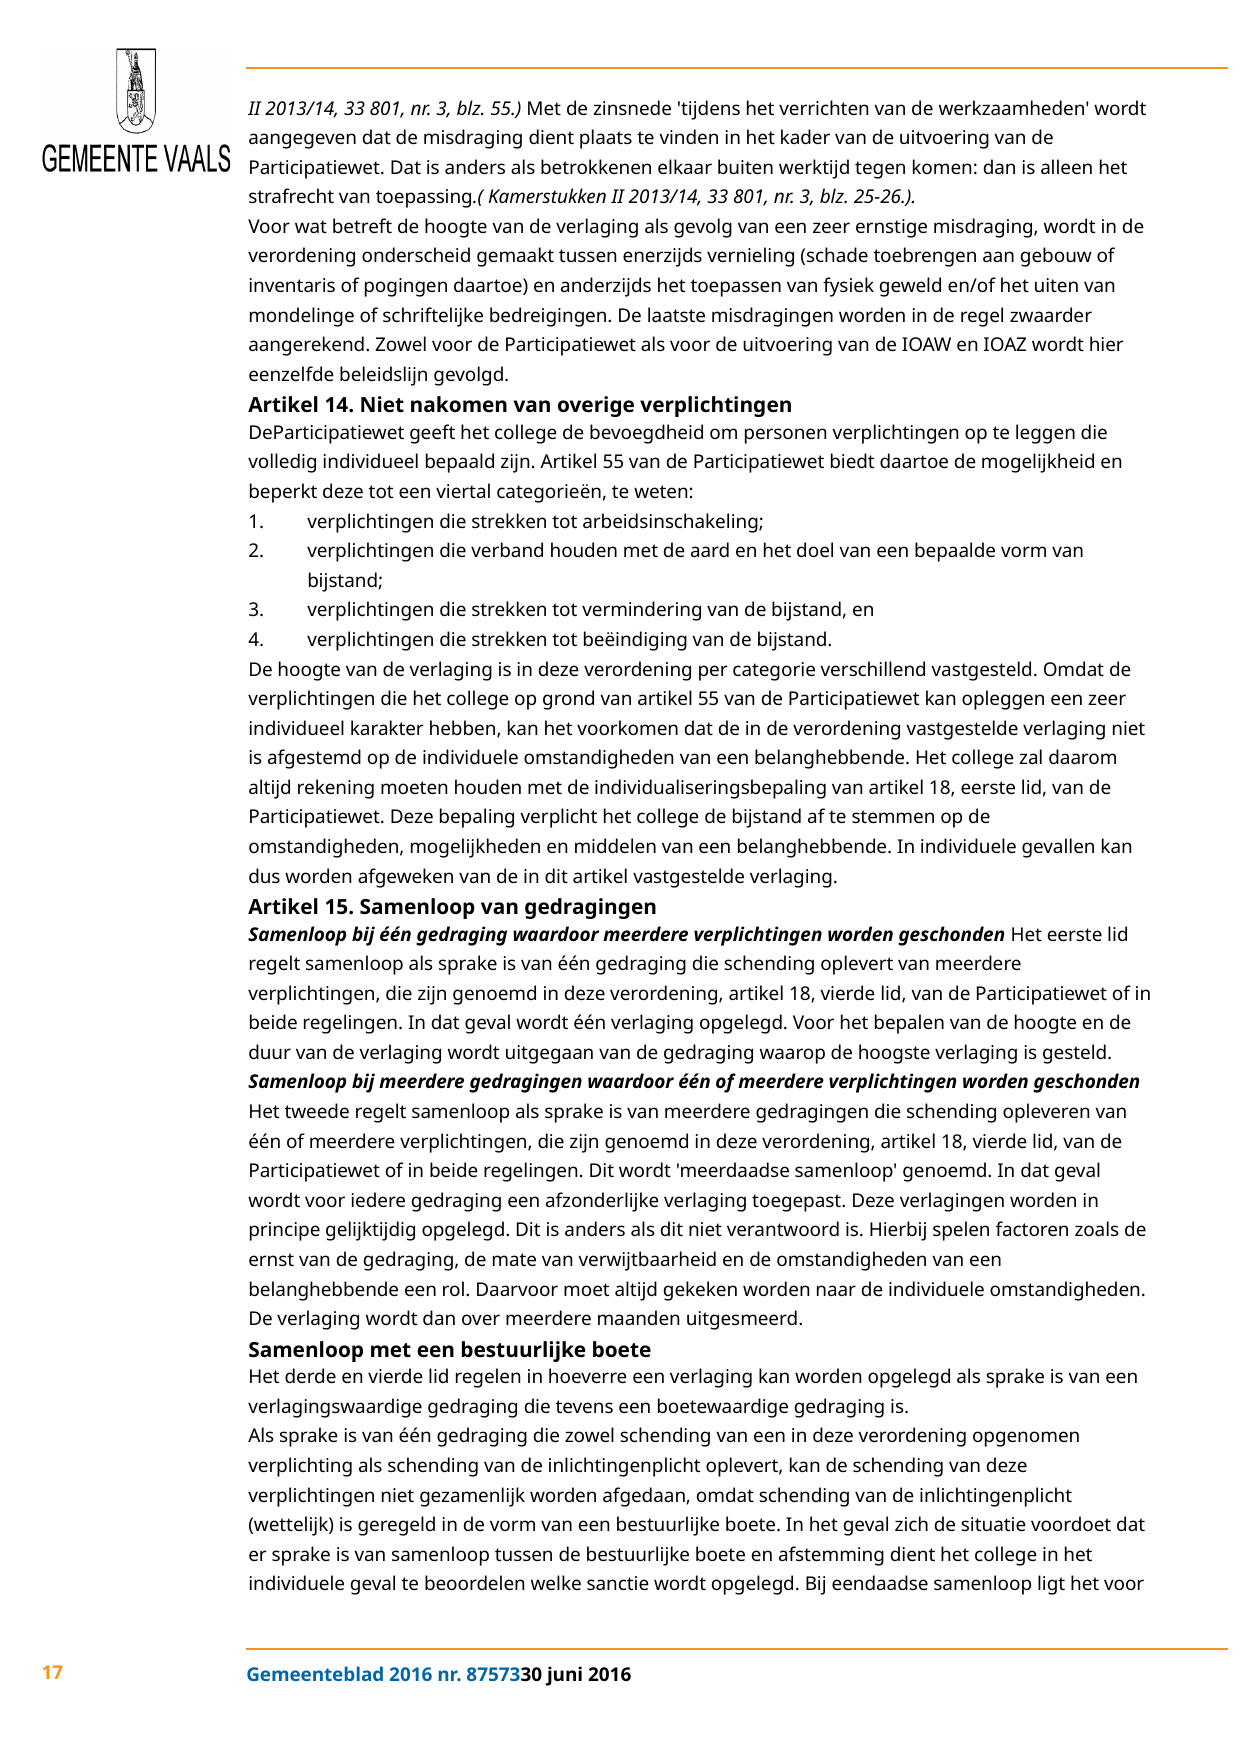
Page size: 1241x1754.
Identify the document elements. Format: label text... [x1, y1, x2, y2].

list verplichtingen die strekken tot beëindiging van de bijstand. [248, 626, 1152, 652]
text Voor wat betreft de hoogte van de verlaging als gevolg van een zeer ernstige misdraging, wordt in de verordening onderscheid gemaakt tussen enerzijds vernieling (schade toebrengen aan gebouw of inventaris of pogingen daartoe) en anderzijds het toepassen van fysiek geweld en/of het uiten van mondelinge of schriftelijke bedreigingen. De laatste misdragingen worden in de regel zwaarder aangerekend. Zowel voor de Participatiewet als voor de uitvoering van de IOAW en IOAZ wordt hier eenzelfde beleidslijn gevolgd. [248, 213, 1152, 387]
text Artikel 14. Niet nakomen van overige verplichtingen [248, 391, 1152, 419]
text Samenloop met een bestuurlijke boete [248, 1335, 1152, 1363]
text II 2013/14, 33 801, nr. 3, blz. 55.) Met de zinsnede 'tijdens het verrichten van de werkzaamheden' wordt aangegeven dat de misdraging dient plaats te vinden in het kader van de uitvoering van de Participatiewet. Dat is anders als betrokkenen elkaar buiten werktijd tegen komen: dan is alleen het strafrecht van toepassing.( Kamerstukken II 2013/14, 33 801, nr. 3, blz. 25-26.). [248, 95, 1152, 209]
list verplichtingen die verband houden met de aard en het doel van een bepaalde vorm van bijstand; [248, 537, 1152, 593]
picture [41, 47, 231, 172]
text Als sprake is van één gedraging die zowel schending van een in deze verordening opgenomen verplichting als schending van de inlichtingenplicht oplevert, kan de schending van deze verplichtingen niet gezamenlijk worden afgedaan, omdat schending van de inlichtingenplicht (wettelijk) is geregeld in de vorm van een bestuurlijke boete. In het geval zich de situatie voordoet dat er sprake is van samenloop tussen de bestuurlijke boete en afstemming dient het college in het individuele geval te beoordelen welke sanctie wordt opgelegd. Bij eendaadse samenloop ligt het voor [248, 1423, 1152, 1596]
text DeParticipatiewet geeft het college de bevoegdheid om personen verplichtingen op te leggen die volledig individueel bepaald zijn. Artikel 55 van de Participatiewet biedt daartoe de mogelijkheid en beperkt deze tot een viertal categorieën, te weten: [248, 419, 1152, 504]
list verplichtingen die strekken tot arbeidsinschakeling; [248, 508, 1152, 533]
list verplichtingen die strekken tot vermindering van de bijstand, en [248, 597, 1152, 622]
text Het derde en vierde lid regelen in hoeverre een verlaging kan worden opgelegd als sprake is van een verlagingswaardige gedraging die tevens een boetewaardige gedraging is. [248, 1363, 1152, 1419]
text Samenloop bij meerdere gedragingen waardoor één of meerdere verplichtingen worden geschonden Het tweede regelt samenloop als sprake is van meerdere gedragingen die schending opleveren van één of meerdere verplichtingen, die zijn genoemd in deze verordening, artikel 18, vierde lid, van de Participatiewet of in beide regelingen. Dit wordt 'meerdaadse samenloop' genoemd. In dat geval wordt voor iedere gedraging een afzonderlijke verlaging toegepast. Deze verlagingen worden in principe gelijktijdig opgelegd. Dit is anders als dit niet verantwoord is. Hierbij spelen factoren zoals de ernst van de gedraging, de mate van verwijtbaarheid en de omstandigheden van een belanghebbende een rol. Daarvoor moet altijd gekeken worden naar de individuele omstandigheden. De verlaging wordt dan over meerdere maanden uitgesmeerd. [248, 1069, 1152, 1331]
text Artikel 15. Samenloop van gedragingen [248, 892, 1152, 921]
text Samenloop bij één gedraging waardoor meerdere verplichtingen worden geschonden Het eerste lid regelt samenloop als sprake is van één gedraging die schending oplevert van meerdere verplichtingen, die zijn genoemd in deze verordening, artikel 18, vierde lid, van de Participatiewet of in beide regelingen. In dat geval wordt één verlaging opgelegd. Voor het bepalen van de hoogte en de duur van de verlaging wordt uitgegaan van de gedraging waarop de hoogste verlaging is gesteld. [248, 921, 1152, 1065]
text De hoogte van de verlaging is in deze verordening per categorie verschillend vastgesteld. Omdat de verplichtingen die het college op grond van artikel 55 van de Participatiewet kan opleggen een zeer individueel karakter hebben, kan het voorkomen dat de in de verordening vastgestelde verlaging niet is afgestemd op de individuele omstandigheden van een belanghebbende. Het college zal daarom altijd rekening moeten houden met de individualiseringsbepaling van artikel 18, eerste lid, van de Participatiewet. Deze bepaling verplicht het college de bijstand af te stemmen op de omstandigheden, mogelijkheden en middelen van een belanghebbende. In individuele gevallen kan dus worden afgeweken van de in dit artikel vastgestelde verlaging. [248, 656, 1152, 888]
